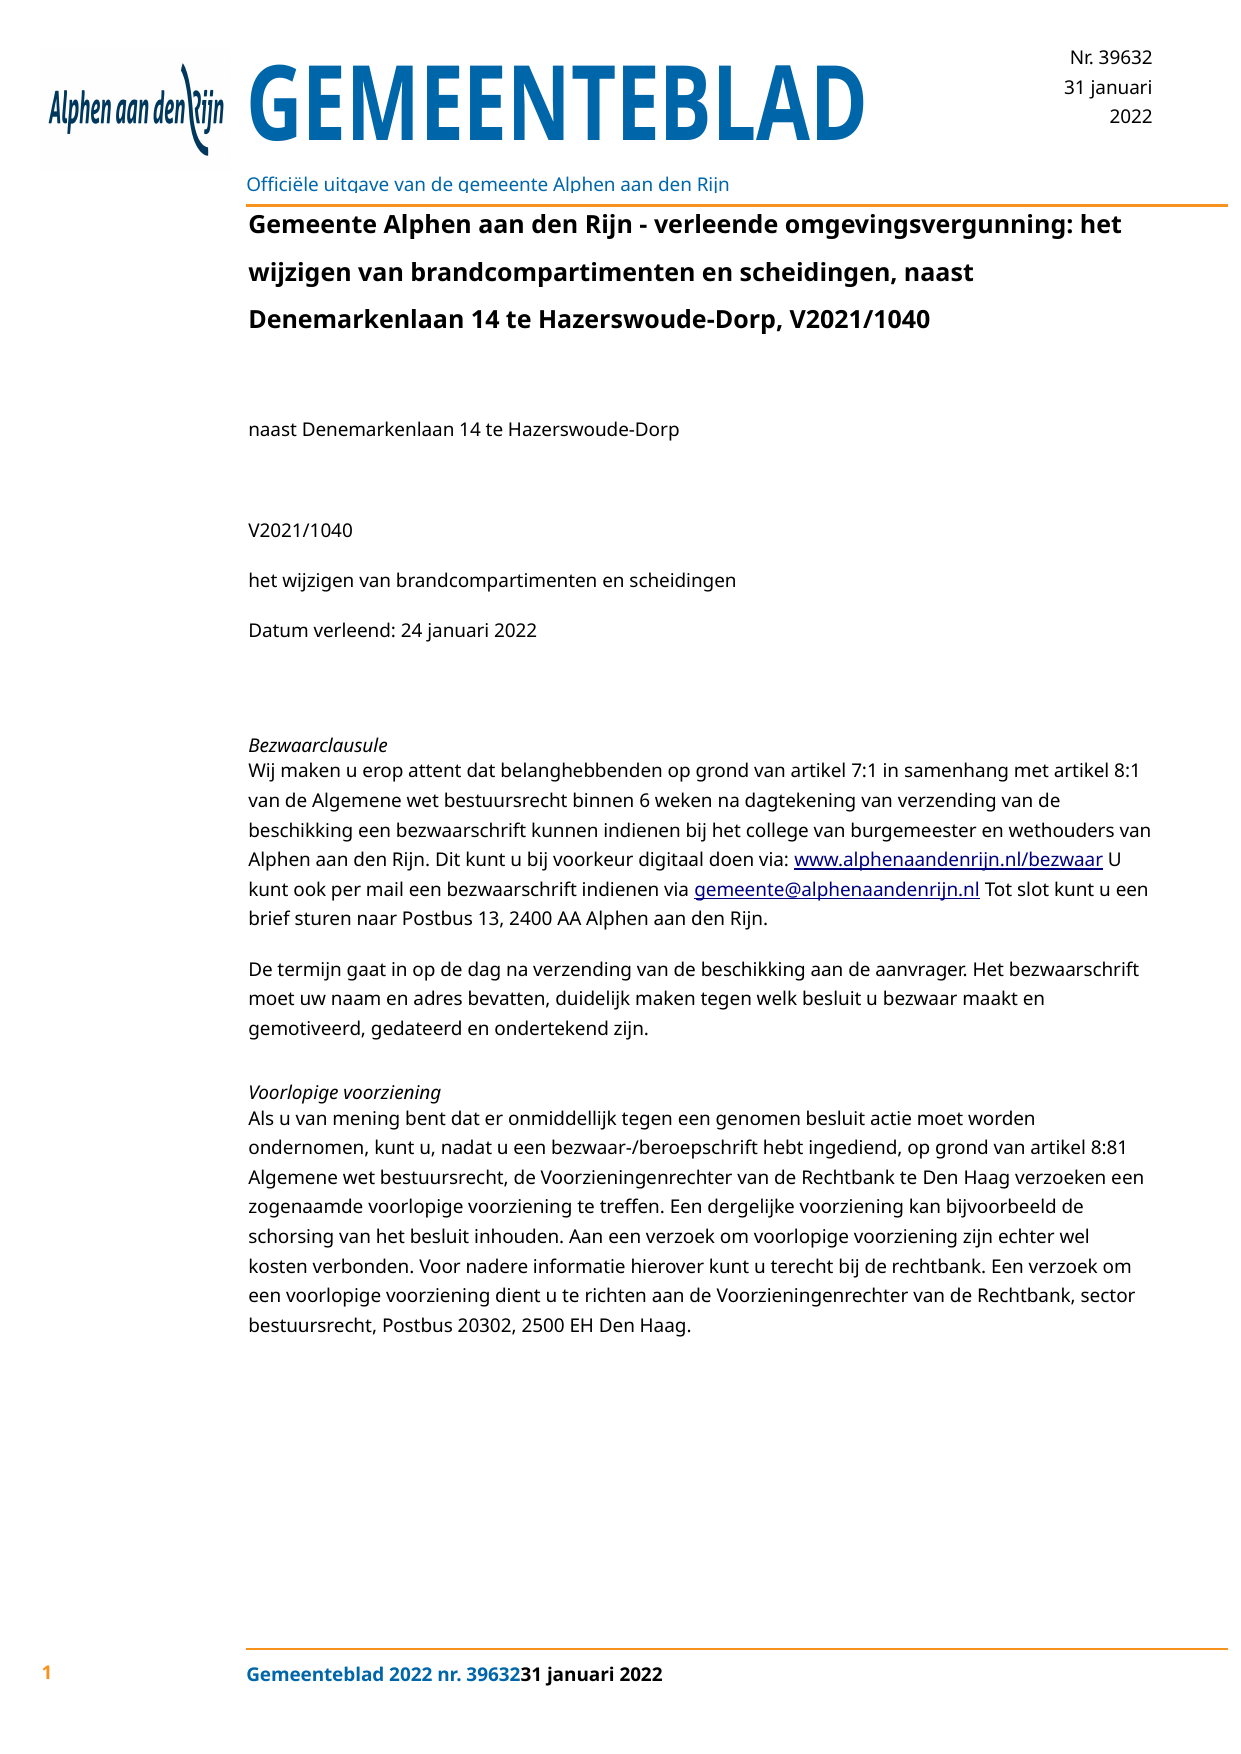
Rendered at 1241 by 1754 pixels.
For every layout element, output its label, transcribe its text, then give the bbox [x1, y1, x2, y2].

text Datum verleend: 24 januari 2022 [248, 618, 1152, 643]
text Wij maken u erop attent dat belanghebbenden op grond van artikel 7:1 in samenhang met artikel 8:1 van de Algemene wet bestuursrecht binnen 6 weken na dagtekening van verzending van de beschikking een bezwaarschrift kunnen indienen bij het college van burgemeester en wethouders van Alphen aan den Rijn. Dit kunt u bij voorkeur digitaal doen via: www.alphenaandenrijn.nl/bezwaar U kunt ook per mail een bezwaarschrift indienen via gemeente@alphenaandenrijn.nl Tot slot kunt u een brief sturen naar Postbus 13, 2400 AA Alphen aan den Rijn. [248, 758, 1152, 931]
text naast Denemarkenlaan 14 te Hazerswoude-Dorp [248, 416, 1152, 442]
text Bezwaarclausule [248, 732, 1152, 758]
text Als u van mening bent dat er onmiddellijk tegen een genomen besluit actie moet worden ondernomen, kunt u, nadat u een bezwaar-/beroepschrift hebt ingediend, op grond van artikel 8:81 Algemene wet bestuursrecht, de Voorzieningenrechter van de Rechtbank te Den Haag verzoeken een zogenaamde voorlopige voorziening te treffen. Een dergelijke voorziening kan bijvoorbeeld de schorsing van het besluit inhouden. Aan een verzoek om voorlopige voorziening zijn echter wel kosten verbonden. Voor nadere informatie hierover kunt u terecht bij de rechtbank. Een verzoek om een voorlopige voorziening dient u te richten aan de Voorzieningenrechter van de Rechtbank, sector bestuursrecht, Postbus 20302, 2500 EH Den Haag. [248, 1105, 1152, 1338]
text Voorlopige voorziening [248, 1079, 1152, 1105]
text het wijzigen van brandcompartimenten en scheidingen [248, 567, 1152, 593]
text De termijn gaat in op de dag na verzending van de beschikking aan de aanvrager. Het bezwaarschrift moet uw naam en adres bevatten, duidelijk maken tegen welk besluit u bezwaar maakt en gemotiveerd, gedateerd en ondertekend zijn. [248, 956, 1152, 1041]
picture [41, 47, 231, 172]
text Gemeente Alphen aan den Rijn - verleende omgevingsvergunning: het wijzigen van brandcompartimenten en scheidingen, naast Denemarkenlaan 14 te Hazerswoude-Dorp, V2021/1040 [248, 207, 1152, 336]
text V2021/1040 [248, 517, 1152, 542]
